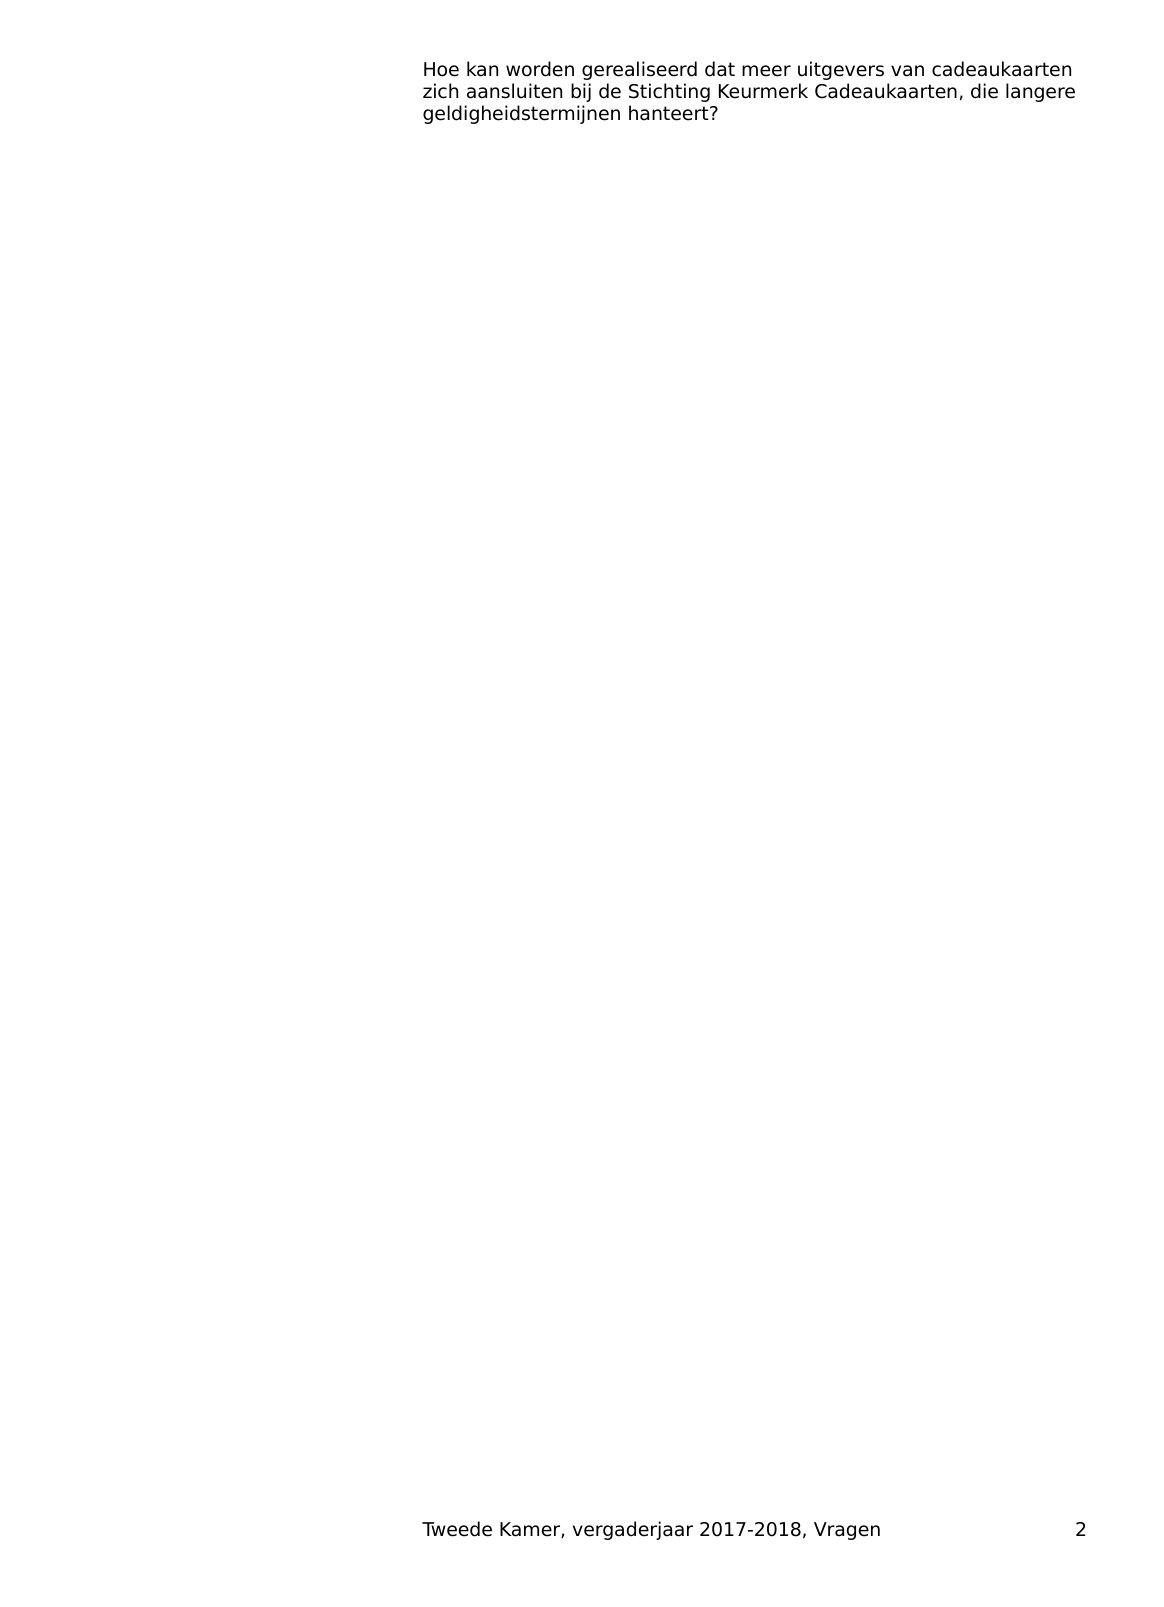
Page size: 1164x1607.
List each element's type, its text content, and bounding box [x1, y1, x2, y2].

text Hoe kan worden gerealiseerd dat meer uitgevers van cadeaukaarten zich aansluiten bij de Stichting Keurmerk Cadeaukaarten, die langere geldigheidstermijnen hanteert? [422, 59, 1087, 125]
